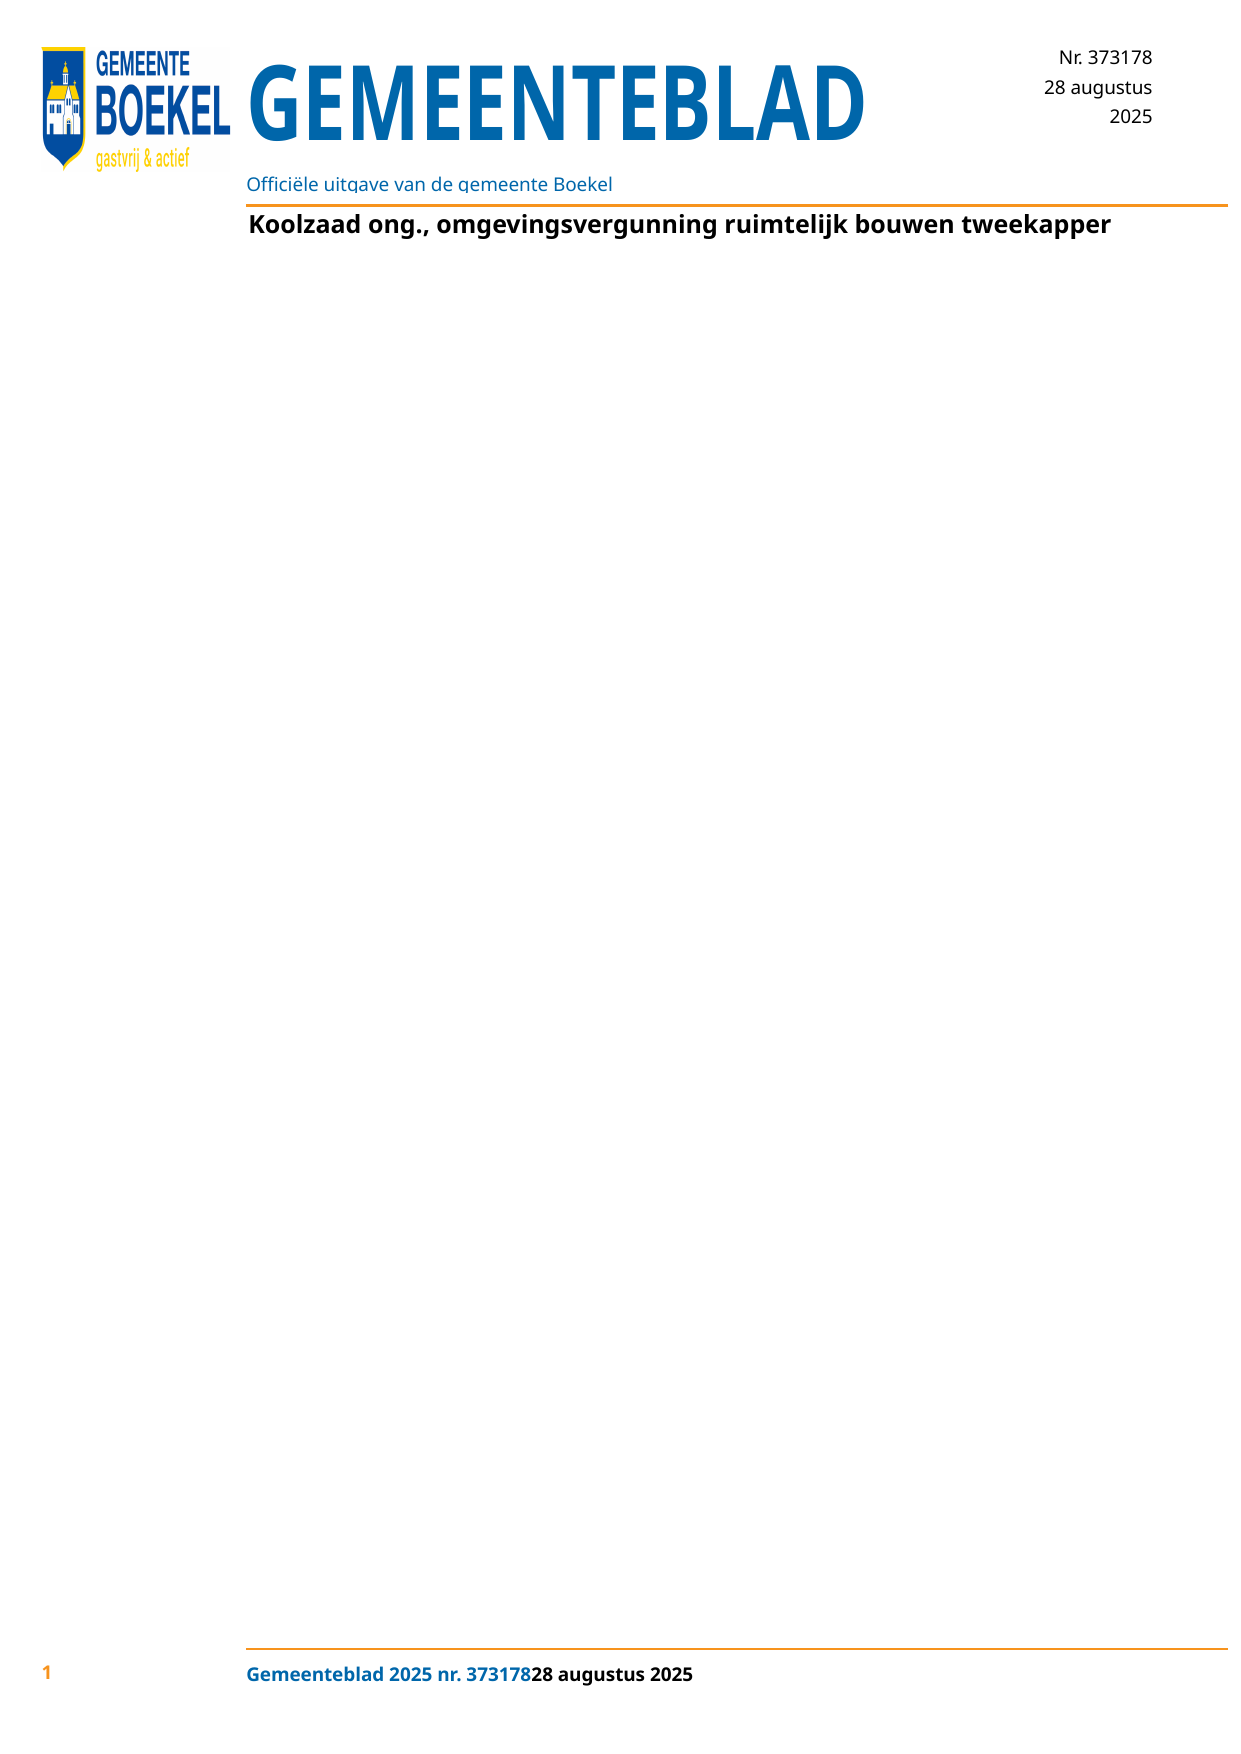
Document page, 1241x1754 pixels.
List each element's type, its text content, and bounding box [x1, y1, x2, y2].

text Koolzaad ong., omgevingsvergunning ruimtelijk bouwen tweekapper [248, 207, 1152, 241]
picture [41, 47, 231, 172]
